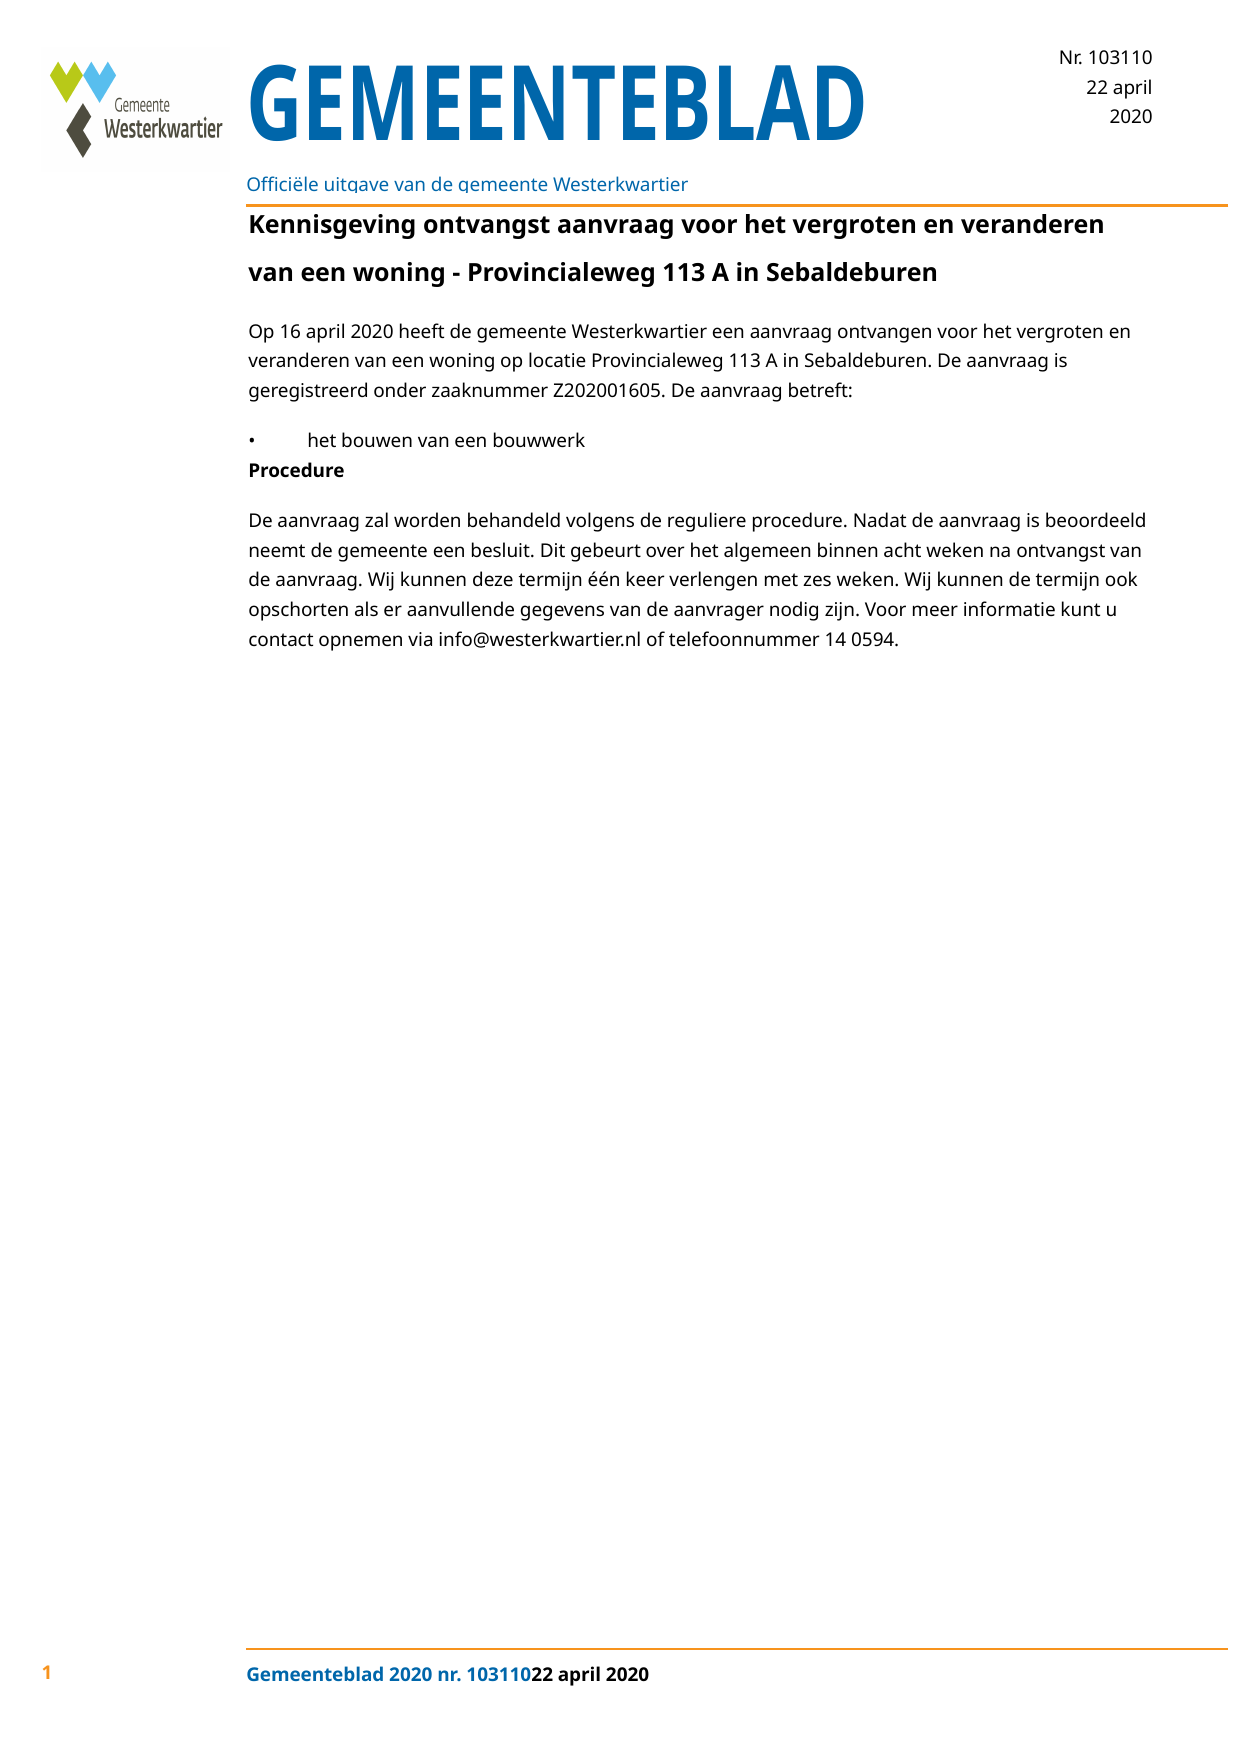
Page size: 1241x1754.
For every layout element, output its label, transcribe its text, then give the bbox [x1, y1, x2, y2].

picture [41, 47, 231, 172]
text Procedure [248, 457, 1152, 483]
text De aanvraag zal worden behandeld volgens de reguliere procedure. Nadat de aanvraag is beoordeeld neemt de gemeente een besluit. Dit gebeurt over het algemeen binnen acht weken na ontvangst van de aanvraag. Wij kunnen deze termijn één keer verlengen met zes weken. Wij kunnen de termijn ook opschorten als er aanvullende gegevens van de aanvrager nodig zijn. Voor meer informatie kunt u contact opnemen via info@westerkwartier.nl of telefoonnummer 14 0594. [248, 507, 1152, 652]
text Kennisgeving ontvangst aanvraag voor het vergroten en veranderen van een woning - Provincialeweg 113 A in Sebaldeburen [248, 207, 1152, 288]
list het bouwen van een bouwwerk [248, 427, 1152, 453]
text Op 16 april 2020 heeft de gemeente Westerkwartier een aanvraag ontvangen voor het vergroten en veranderen van een woning op locatie Provincialeweg 113 A in Sebaldeburen. De aanvraag is geregistreerd onder zaaknummer Z202001605. De aanvraag betreft: [248, 318, 1152, 403]
